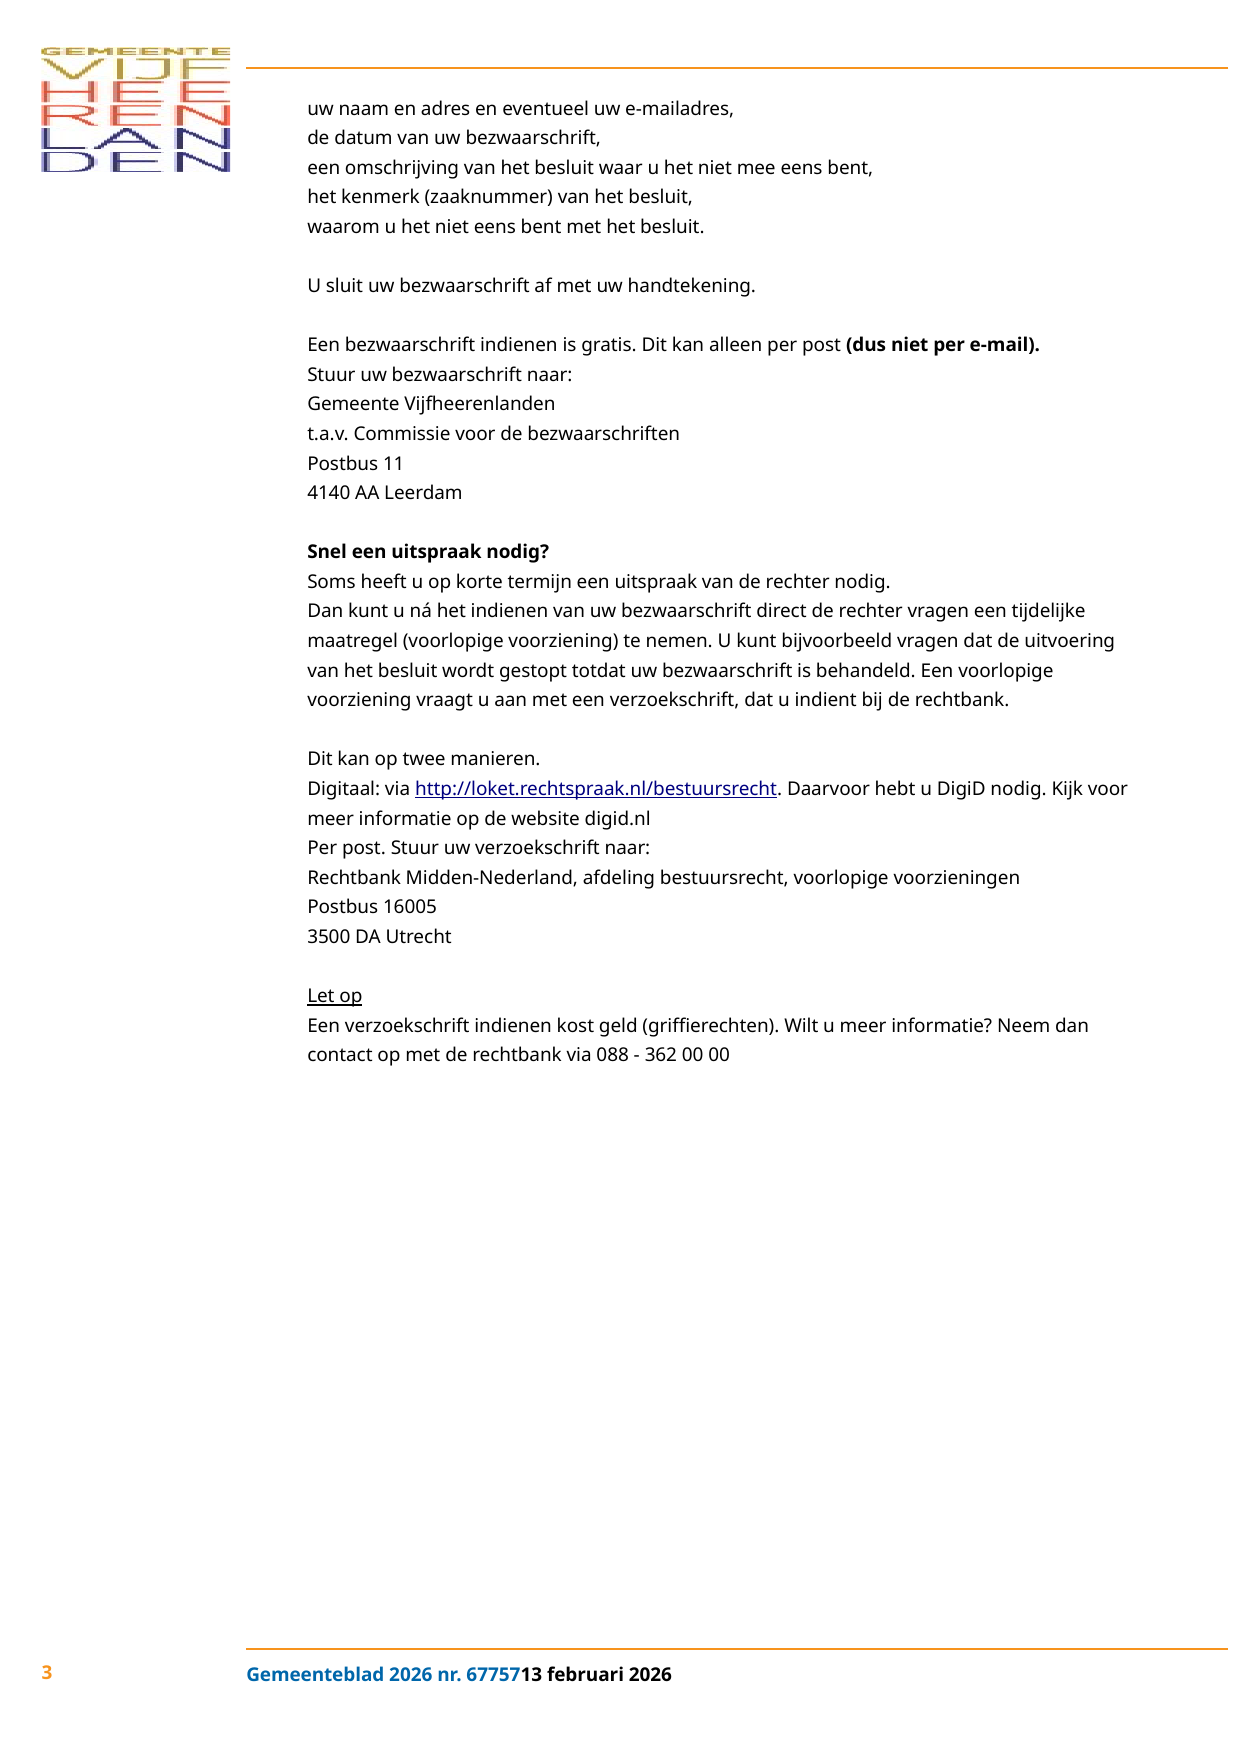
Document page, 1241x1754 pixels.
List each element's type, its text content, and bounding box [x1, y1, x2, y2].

list uw naam en adres en eventueel uw e-mailadres, [248, 95, 1152, 121]
list Digitaal: via http://loket.rechtspraak.nl/bestuursrecht. Daarvoor hebt u DigiD nodig. Kijk voor meer informatie op de website digid.nl [248, 775, 1152, 831]
list Een verzoekschrift indienen kost geld (griffierechten). Wilt u meer informatie? Neem dan contact op met de rechtbank via 088 - 362 00 00 [248, 1012, 1152, 1067]
list Postbus 16005 [248, 893, 1152, 919]
list Rechtbank Midden-Nederland, afdeling bestuursrecht, voorlopige voorzieningen [248, 864, 1152, 890]
list waarom u het niet eens bent met het besluit. [248, 213, 1152, 239]
list Soms heeft u op korte termijn een uitspraak van de rechter nodig. [248, 568, 1152, 594]
list Stuur uw bezwaarschrift naar: [248, 361, 1152, 387]
list de datum van uw bezwaarschrift, [248, 124, 1152, 150]
list een omschrijving van het besluit waar u het niet mee eens bent, [248, 154, 1152, 180]
list U sluit uw bezwaarschrift af met uw handtekening. [248, 272, 1152, 298]
picture [41, 47, 231, 172]
list t.a.v. Commissie voor de bezwaarschriften [248, 420, 1152, 446]
list Dan kunt u ná het indienen van uw bezwaarschrift direct de rechter vragen een tijdelijke maatregel (voorlopige voorziening) te nemen. U kunt bijvoorbeeld vragen dat de uitvoering van het besluit wordt gestopt totdat uw bezwaarschrift is behandeld. Een voorlopige voorziening vraagt u aan met een verzoekschrift, dat u indient bij de rechtbank. [248, 598, 1152, 712]
list Postbus 11 [248, 450, 1152, 476]
list Dit kan op twee manieren. [248, 746, 1152, 771]
list 3500 DA Utrecht [248, 923, 1152, 949]
list Snel een uitspraak nodig? [248, 538, 1152, 564]
list Let op [248, 982, 1152, 1008]
list Een bezwaarschrift indienen is gratis. Dit kan alleen per post (dus niet per e-mail). [248, 331, 1152, 357]
list het kenmerk (zaaknummer) van het besluit, [248, 183, 1152, 209]
list Per post. Stuur uw verzoekschrift naar: [248, 834, 1152, 860]
list 4140 AA Leerdam [248, 479, 1152, 505]
list Gemeente Vijfheerenlanden [248, 391, 1152, 416]
